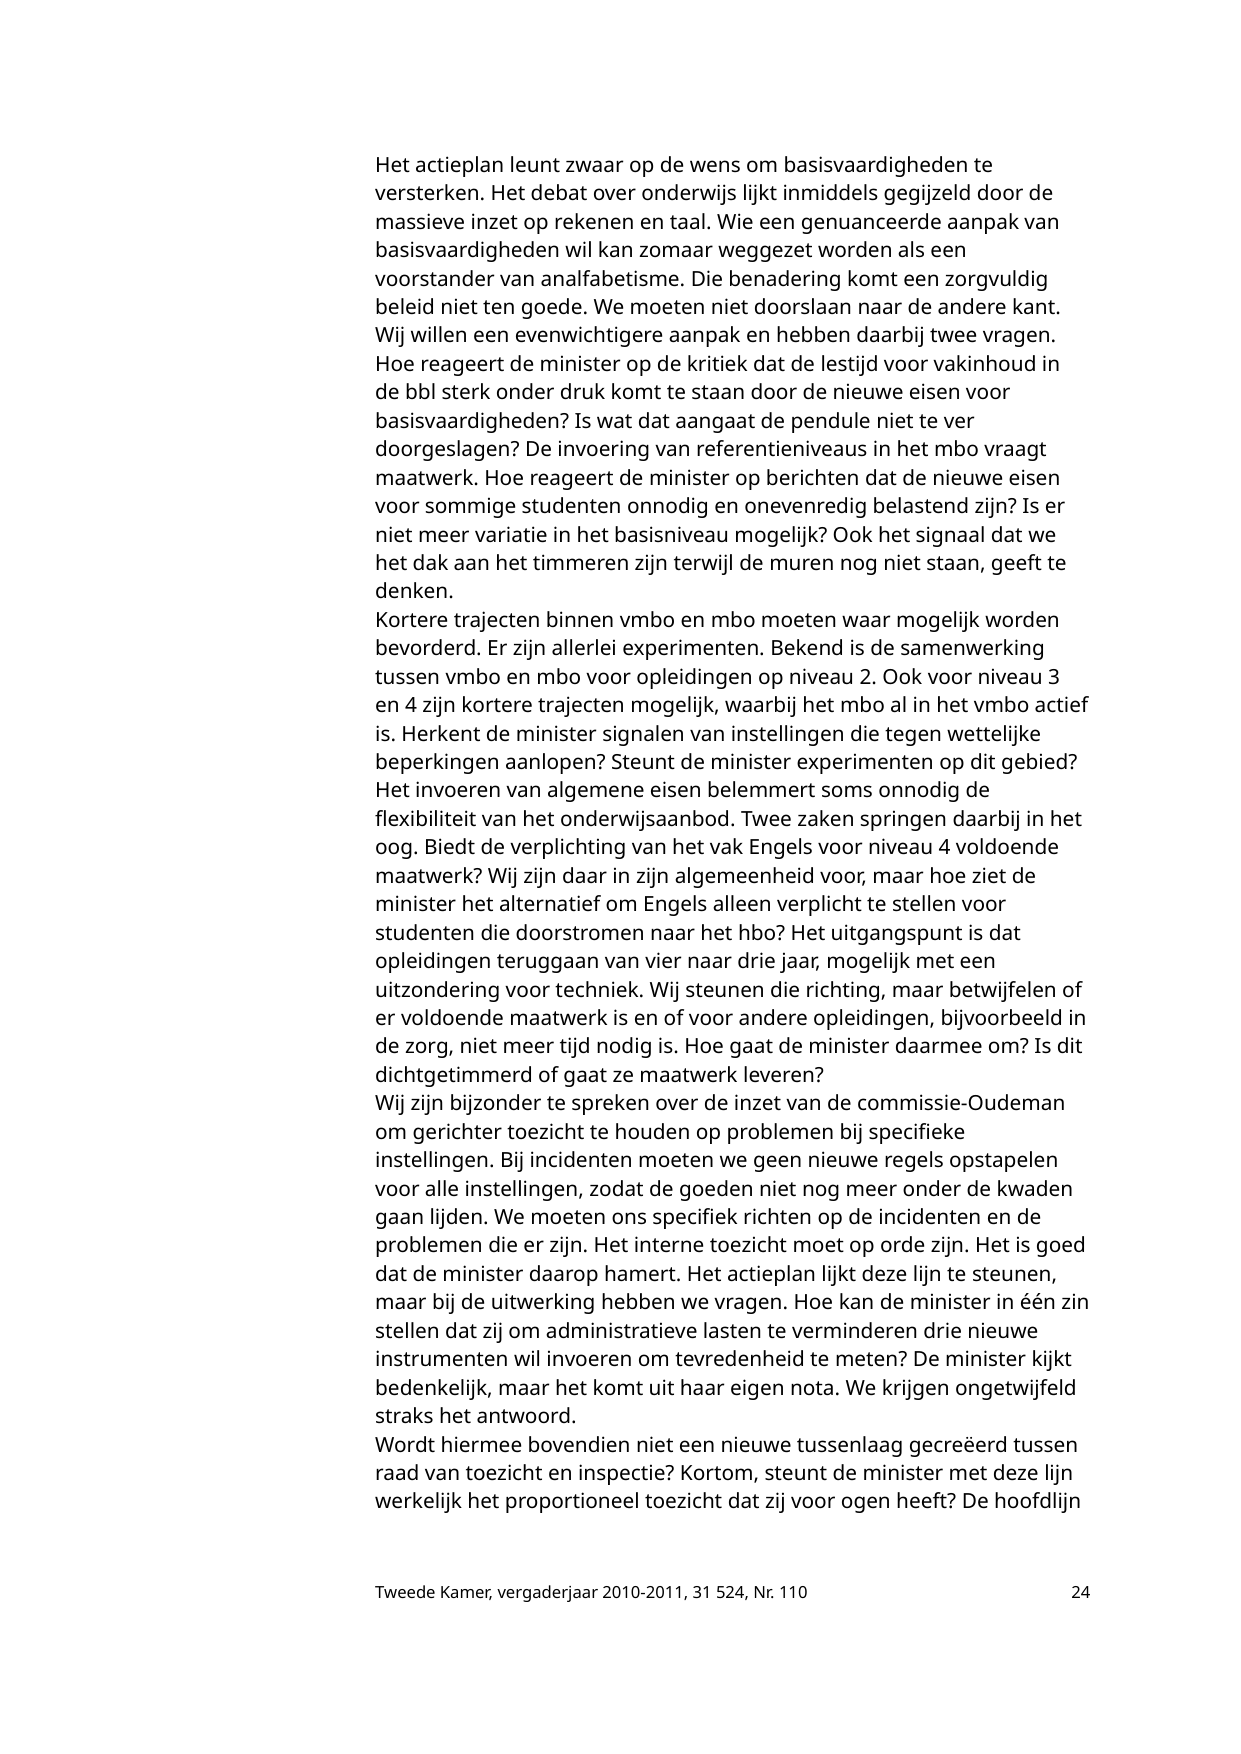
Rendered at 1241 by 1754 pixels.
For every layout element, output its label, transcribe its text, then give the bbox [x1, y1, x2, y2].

text Kortere trajecten binnen vmbo en mbo moeten waar mogelijk worden bevorderd. Er zijn allerlei experimenten. Bekend is de samenwerking tussen vmbo en mbo voor opleidingen op niveau 2. Ook voor niveau 3 en 4 zijn kortere trajecten mogelijk, waarbij het mbo al in het vmbo actief is. Herkent de minister signalen van instellingen die tegen wettelijke beperkingen aanlopen? Steunt de minister experimenten op dit gebied? Het invoeren van algemene eisen belemmert soms onnodig de flexibiliteit van het onderwijsaanbod. Twee zaken springen daarbij in het oog. Biedt de verplichting van het vak Engels voor niveau 4 voldoende maatwerk? Wij zijn daar in zijn algemeenheid voor, maar hoe ziet de minister het alternatief om Engels alleen verplicht te stellen voor studenten die doorstromen naar het hbo? Het uitgangspunt is dat opleidingen teruggaan van vier naar drie jaar, mogelijk met een uitzondering voor techniek. Wij steunen die richting, maar betwijfelen of er voldoende maatwerk is en of voor andere opleidingen, bijvoorbeeld in de zorg, niet meer tijd nodig is. Hoe gaat de minister daarmee om? Is dit dichtgetimmerd of gaat ze maatwerk leveren? [375, 605, 1090, 1088]
text Het actieplan leunt zwaar op de wens om basisvaardigheden te versterken. Het debat over onderwijs lijkt inmiddels gegijzeld door de massieve inzet op rekenen en taal. Wie een genuanceerde aanpak van basisvaardigheden wil kan zomaar weggezet worden als een voorstander van analfabetisme. Die benadering komt een zorgvuldig beleid niet ten goede. We moeten niet doorslaan naar de andere kant. Wij willen een evenwichtigere aanpak en hebben daarbij twee vragen. Hoe reageert de minister op de kritiek dat de lestijd voor vakinhoud in de bbl sterk onder druk komt te staan door de nieuwe eisen voor basisvaardigheden? Is wat dat aangaat de pendule niet te ver doorgeslagen? De invoering van referentieniveaus in het mbo vraagt maatwerk. Hoe reageert de minister op berichten dat de nieuwe eisen voor sommige studenten onnodig en onevenredig belastend zijn? Is er niet meer variatie in het basisniveau mogelijk? Ook het signaal dat we het dak aan het timmeren zijn terwijl de muren nog niet staan, geeft te denken. [375, 150, 1090, 605]
text Wordt hiermee bovendien niet een nieuwe tussenlaag gecreëerd tussen raad van toezicht en inspectie? Kortom, steunt de minister met deze lijn werkelijk het proportioneel toezicht dat zij voor ogen heeft? De hoofdlijn [375, 1430, 1090, 1515]
text Wij zijn bijzonder te spreken over de inzet van de commissie-Oudeman om gerichter toezicht te houden op problemen bij specifieke instellingen. Bij incidenten moeten we geen nieuwe regels opstapelen voor alle instellingen, zodat de goeden niet nog meer onder de kwaden gaan lijden. We moeten ons specifiek richten op de incidenten en de problemen die er zijn. Het interne toezicht moet op orde zijn. Het is goed dat de minister daarop hamert. Het actieplan lijkt deze lijn te steunen, maar bij de uitwerking hebben we vragen. Hoe kan de minister in één zin stellen dat zij om administratieve lasten te verminderen drie nieuwe instrumenten wil invoeren om tevredenheid te meten? De minister kijkt bedenkelijk, maar het komt uit haar eigen nota. We krijgen ongetwijfeld straks het antwoord. [375, 1088, 1090, 1430]
